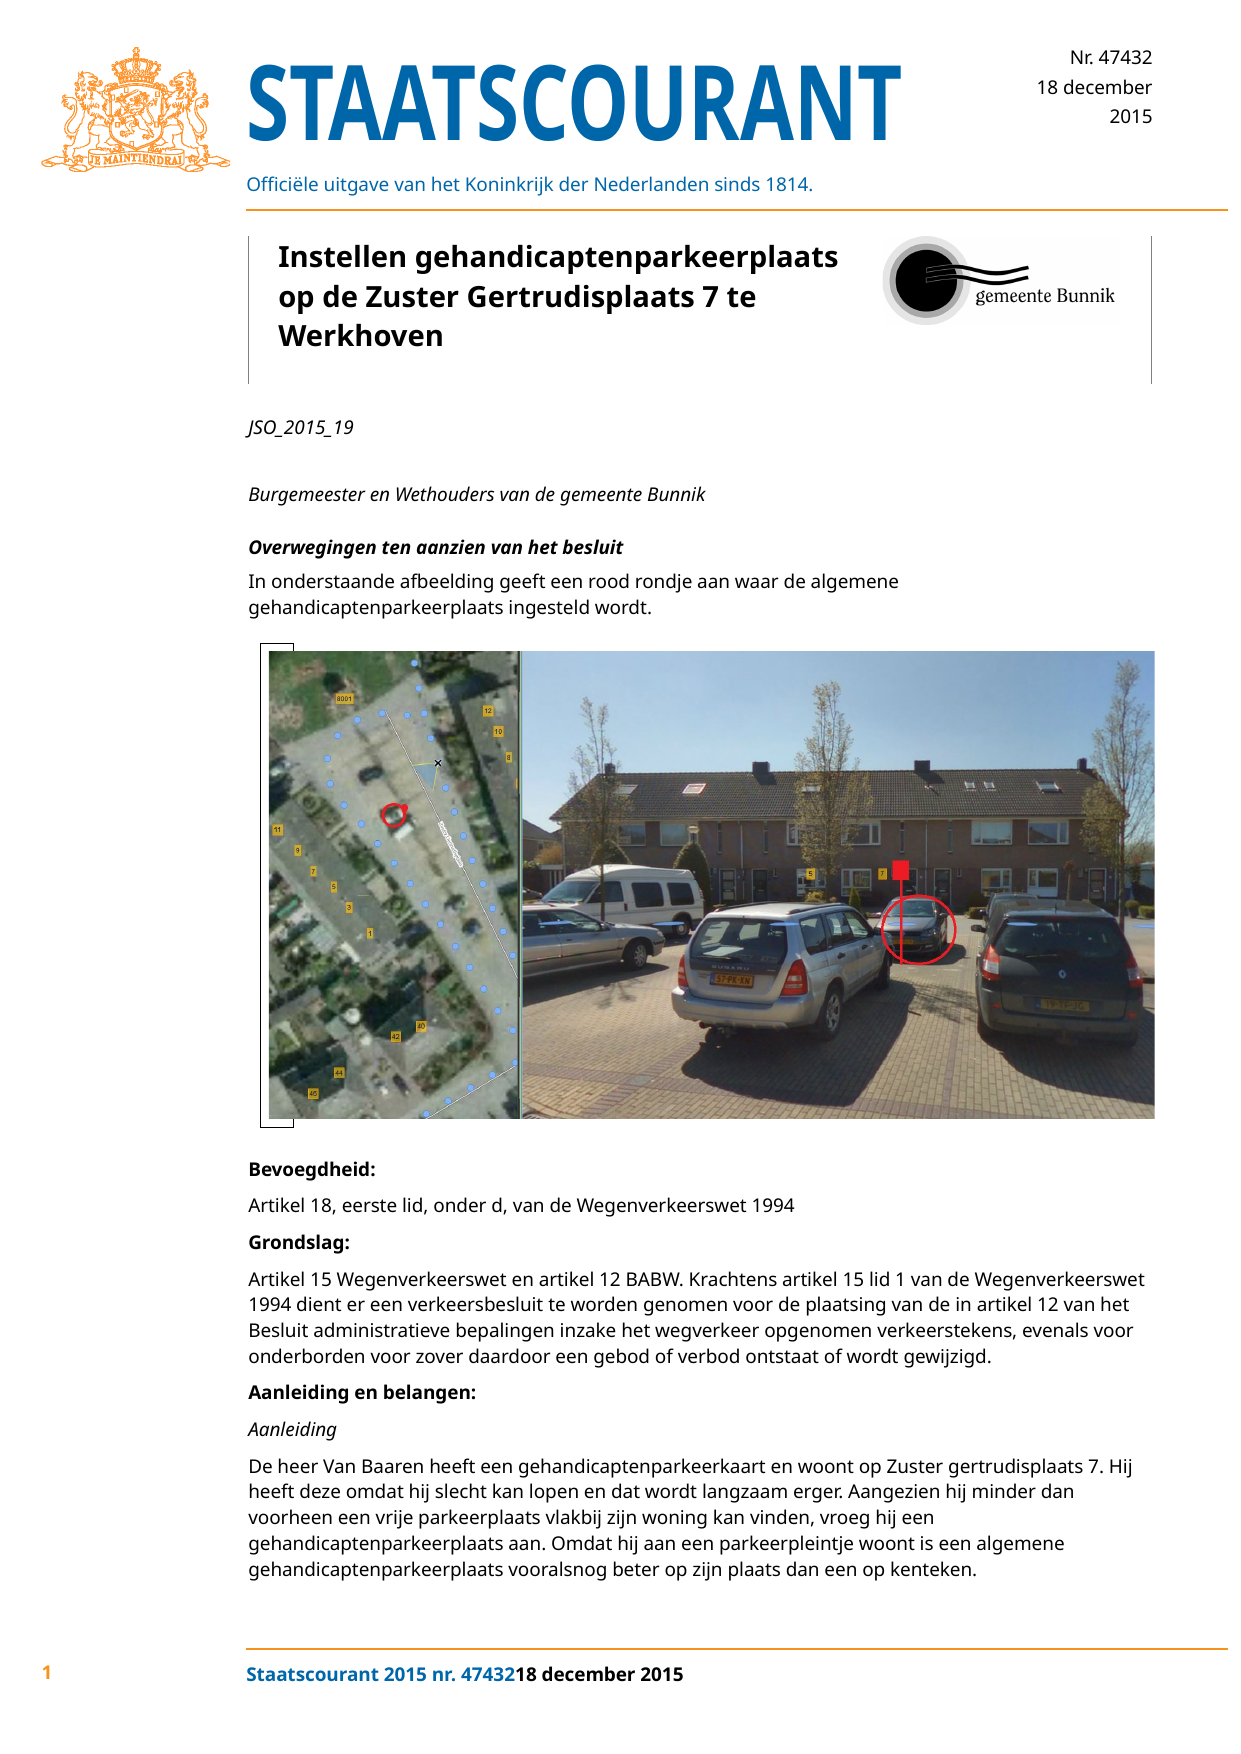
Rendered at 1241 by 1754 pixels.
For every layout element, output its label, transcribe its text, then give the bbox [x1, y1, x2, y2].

picture [41, 47, 231, 172]
table_header [850, 236, 1151, 384]
text Artikel 18, eerste lid, onder d, van de Wegenverkeerswet 1994 [248, 1192, 1152, 1218]
text Burgemeester en Wethouders van de gemeente Bunnik [248, 482, 1152, 507]
text Overwegingen ten aanzien van het besluit [248, 534, 1152, 560]
table_header Instellen gehandicaptenparkeerplaats op de Zuster Gertrudisplaats 7 te Werkhoven [249, 236, 850, 384]
text Aanleiding [248, 1416, 1152, 1442]
text Aanleiding en belangen: [248, 1379, 1152, 1405]
text Grondslag: [248, 1229, 1152, 1255]
text Artikel 15 Wegenverkeerswet en artikel 12 BABW. Krachtens artikel 15 lid 1 van de Wegenverkeerswet 1994 dient er een verkeersbesluit te worden genomen voor de plaatsing van de in artikel 12 van het Besluit administratieve bepalingen inzake het wegverkeer opgenomen verkeerstekens, evenals voor onderborden voor zover daardoor een gebod of verbod ontstaat of wordt gewijzigd. [248, 1266, 1152, 1369]
text De heer Van Baaren heeft een gehandicaptenparkeerkaart en woont op Zuster gertrudisplaats 7. Hij heeft deze omdat hij slecht kan lopen en dat wordt langzaam erger. Aangezien hij minder dan voorheen een vrije parkeerplaats vlakbij zijn woning kan vinden, vroeg hij een gehandicaptenparkeerplaats aan. Omdat hij aan een parkeerpleintje woont is een algemene gehandicaptenparkeerplaats vooralsnog beter op zijn plaats dan een op kenteken. [248, 1453, 1152, 1582]
picture [268, 651, 1155, 1119]
picture [882, 236, 1119, 325]
text Bevoegdheid: [248, 1156, 1152, 1181]
text JSO_2015_19 [248, 414, 1152, 440]
text In onderstaande afbeelding geeft een rood rondje aan waar de algemene gehandicaptenparkeerplaats ingesteld wordt. [248, 568, 1152, 620]
